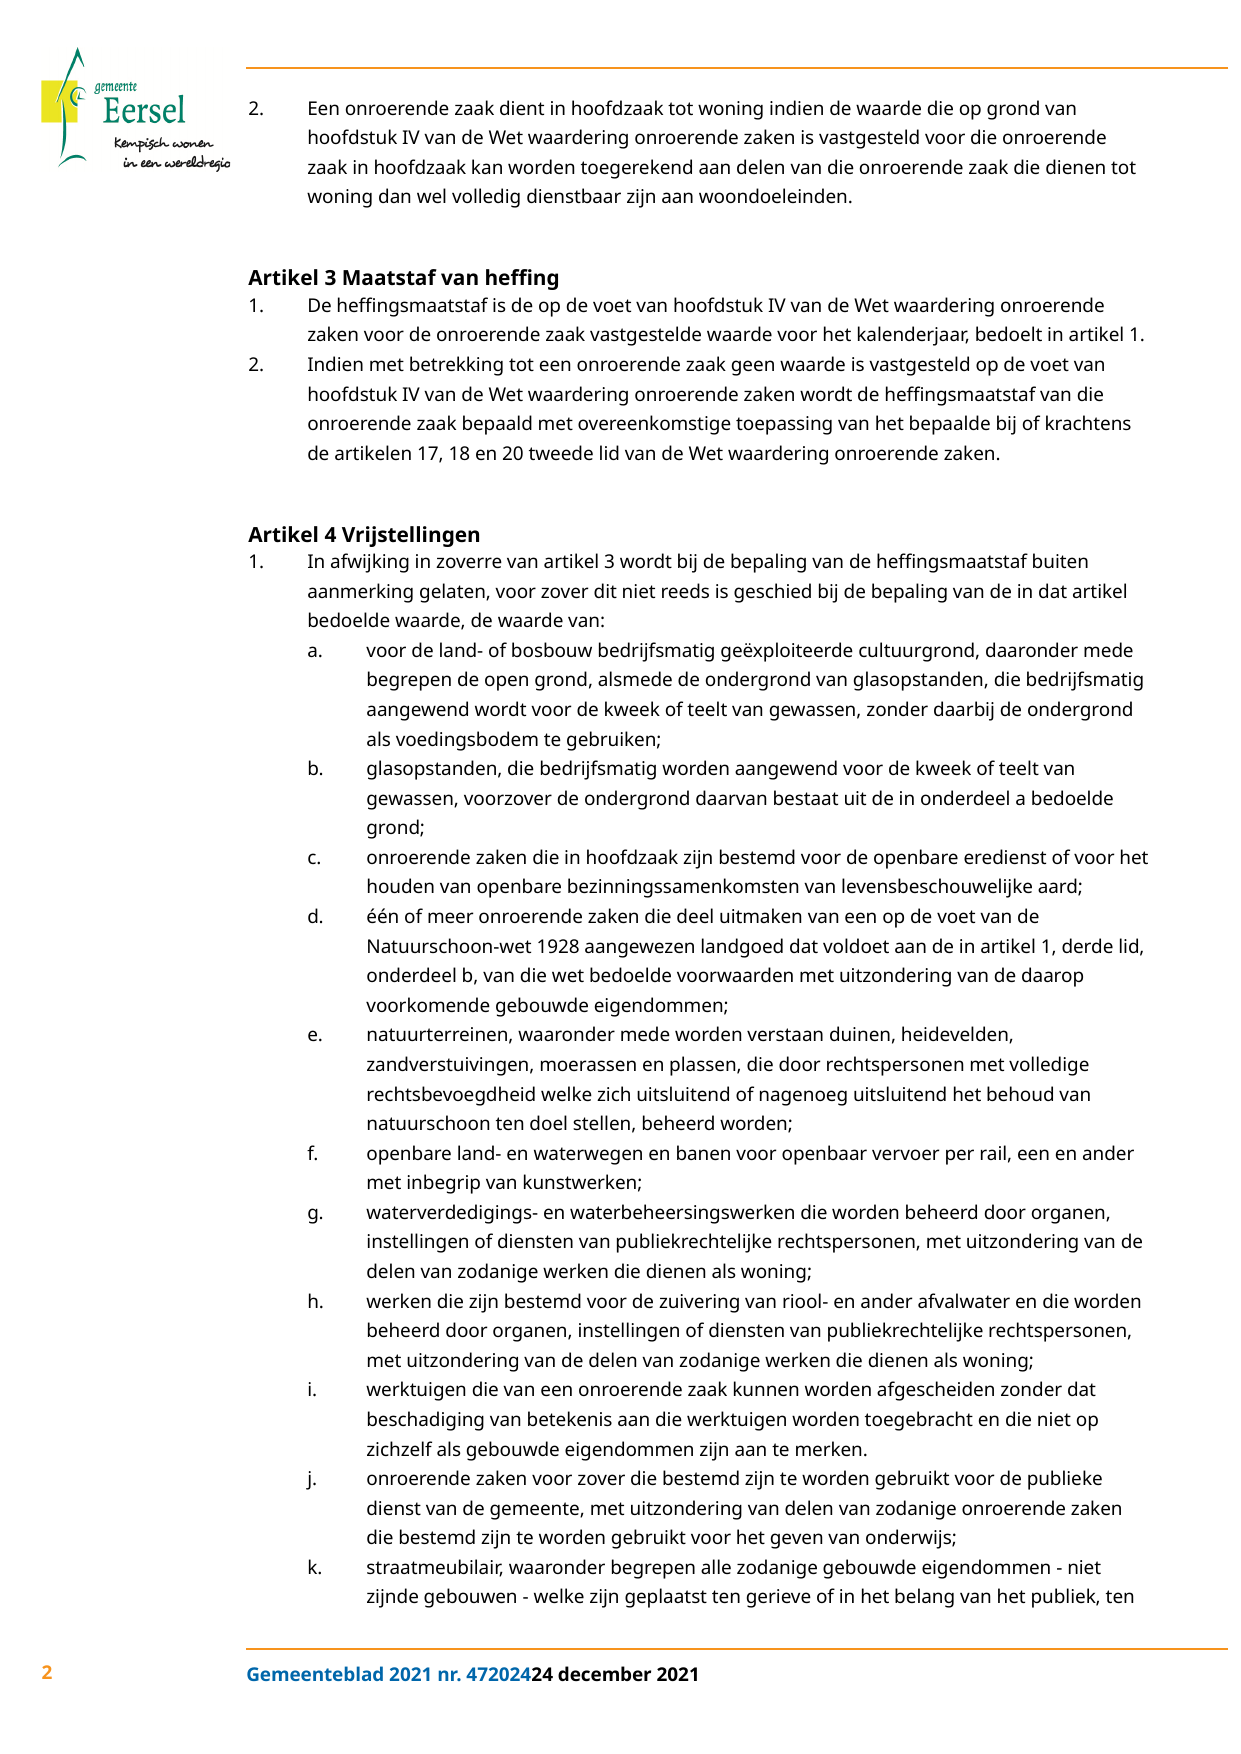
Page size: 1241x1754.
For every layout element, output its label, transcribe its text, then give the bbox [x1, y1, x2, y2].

list één of meer onroerende zaken die deel uitmaken van een op de voet van de Natuurschoon-wet 1928 aangewezen landgoed dat voldoet aan de in artikel 1, derde lid, onderdeel b, van die wet bedoelde voorwaarden met uitzondering van de daarop voorkomende gebouwde eigendommen; [307, 903, 1152, 1018]
list In afwijking in zoverre van artikel 3 wordt bij de bepaling van de heffingsmaatstaf buiten aanmerking gelaten, voor zover dit niet reeds is geschied bij de bepaling van de in dat artikel bedoelde waarde, de waarde van: [248, 548, 1152, 633]
list glasopstanden, die bedrijfsmatig worden aangewend voor de kweek of teelt van gewassen, voorzover de ondergrond daarvan bestaat uit de in onderdeel a bedoelde grond; [307, 755, 1152, 840]
list onroerende zaken voor zover die bestemd zijn te worden gebruikt voor de publieke dienst van de gemeente, met uitzondering van delen van zodanige onroerende zaken die bestemd zijn te worden gebruikt voor het geven van onderwijs; [307, 1465, 1152, 1550]
list onroerende zaken die in hoofdzaak zijn bestemd voor de openbare eredienst of voor het houden van openbare bezinningssamenkomsten van levensbeschouwelijke aard; [307, 844, 1152, 899]
list werktuigen die van een onroerende zaak kunnen worden afgescheiden zonder dat beschadiging van betekenis aan die werktuigen worden toegebracht en die niet op zichzelf als gebouwde eigendommen zijn aan te merken. [307, 1377, 1152, 1462]
text Artikel 3 Maatstaf van heffing [248, 263, 1152, 292]
list werken die zijn bestemd voor de zuivering van riool- en ander afvalwater en die worden beheerd door organen, instellingen of diensten van publiekrechtelijke rechtspersonen, met uitzondering van de delen van zodanige werken die dienen als woning; [307, 1288, 1152, 1373]
list natuurterreinen, waaronder mede worden verstaan duinen, heidevelden, zandverstuivingen, moerassen en plassen, die door rechtspersonen met volledige rechtsbevoegdheid welke zich uitsluitend of nagenoeg uitsluitend het behoud van natuurschoon ten doel stellen, beheerd worden; [307, 1022, 1152, 1136]
list De heffingsmaatstaf is de op de voet van hoofdstuk IV van de Wet waardering onroerende zaken voor de onroerende zaak vastgestelde waarde voor het kalenderjaar, bedoelt in artikel 1. [248, 292, 1152, 347]
list waterverdedigings- en waterbeheersingswerken die worden beheerd door organen, instellingen of diensten van publiekrechtelijke rechtspersonen, met uitzondering van de delen van zodanige werken die dienen als woning; [307, 1199, 1152, 1284]
list Indien met betrekking tot een onroerende zaak geen waarde is vastgesteld op de voet van hoofdstuk IV van de Wet waardering onroerende zaken wordt de heffingsmaatstaf van die onroerende zaak bepaald met overeenkomstige toepassing van het bepaalde bij of krachtens de artikelen 17, 18 en 20 tweede lid van de Wet waardering onroerende zaken. [248, 351, 1152, 466]
list openbare land- en waterwegen en banen voor openbaar vervoer per rail, een en ander met inbegrip van kunstwerken; [307, 1140, 1152, 1195]
text Artikel 4 Vrijstellingen [248, 520, 1152, 548]
picture [41, 47, 231, 172]
list voor de land- of bosbouw bedrijfsmatig geëxploiteerde cultuurgrond, daaronder mede begrepen de open grond, alsmede de ondergrond van glasopstanden, die bedrijfsmatig aangewend wordt voor de kweek of teelt van gewassen, zonder daarbij de ondergrond als voedingsbodem te gebruiken; [307, 637, 1152, 752]
list Een onroerende zaak dient in hoofdzaak tot woning indien de waarde die op grond van hoofdstuk IV van de Wet waardering onroerende zaken is vastgesteld voor die onroerende zaak in hoofdzaak kan worden toegerekend aan delen van die onroerende zaak die dienen tot woning dan wel volledig dienstbaar zijn aan woondoeleinden. [248, 95, 1152, 209]
list straatmeubilair, waaronder begrepen alle zodanige gebouwde eigendommen - niet zijnde gebouwen - welke zijn geplaatst ten gerieve of in het belang van het publiek, ten [307, 1554, 1152, 1609]
